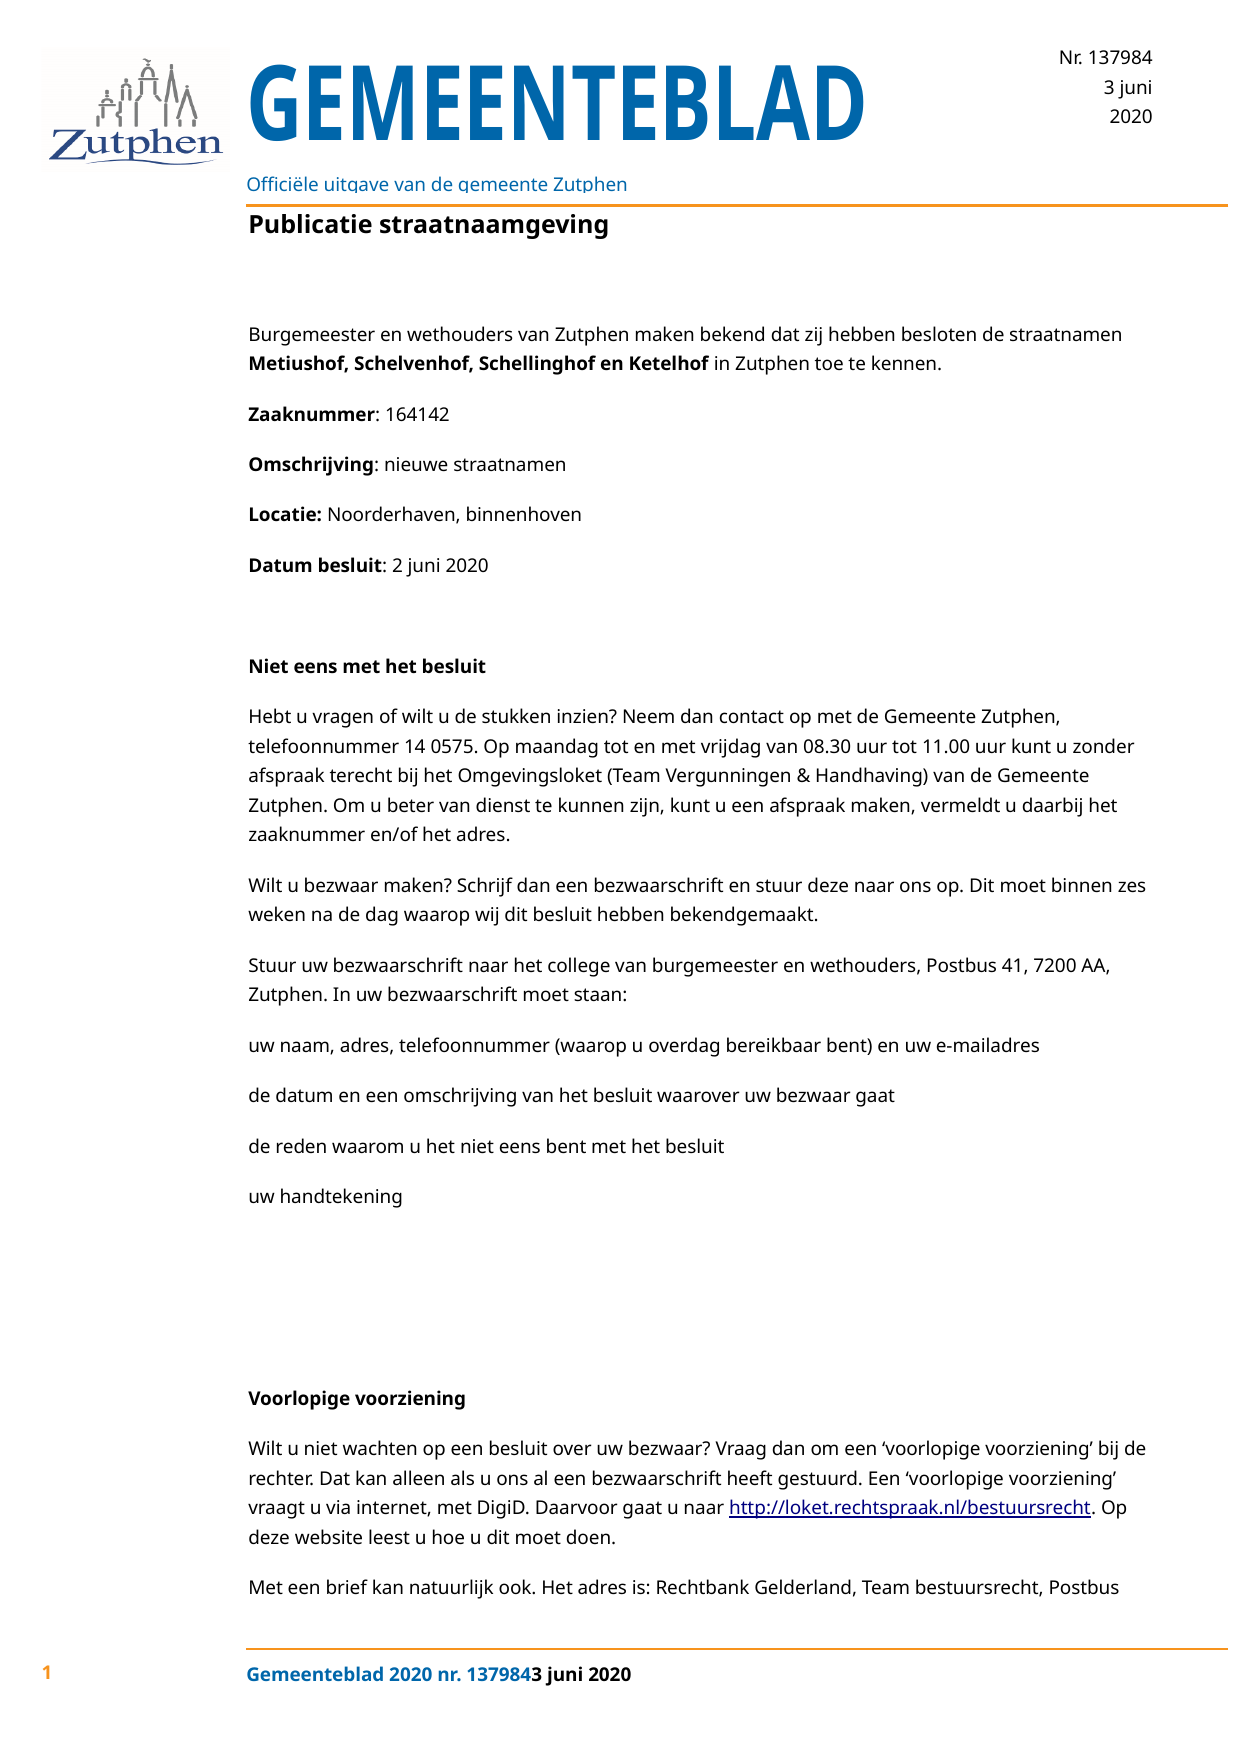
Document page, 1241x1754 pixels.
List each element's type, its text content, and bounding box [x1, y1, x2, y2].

text Wilt u niet wachten op een besluit over uw bezwaar? Vraag dan om een ‘voorlopige voorziening’ bij de rechter. Dat kan alleen als u ons al een bezwaarschrift heeft gestuurd. Een ‘voorlopige voorziening’ vraagt u via internet, met DigiD. Daarvoor gaat u naar http://loket.rechtspraak.nl/bestuursrecht. Op deze website leest u hoe u dit moet doen. [248, 1435, 1152, 1550]
picture [41, 47, 231, 172]
text Stuur uw bezwaarschrift naar het college van burgemeester en wethouders, Postbus 41, 7200 AA, Zutphen. In uw bezwaarschrift moet staan: [248, 952, 1152, 1007]
text Voorlopige voorziening [248, 1385, 1152, 1411]
text de datum en een omschrijving van het besluit waarover uw bezwaar gaat [248, 1082, 1152, 1108]
text Omschrijving: nieuwe straatnamen [248, 451, 1152, 477]
text Met een brief kan natuurlijk ook. Het adres is: Rechtbank Gelderland, Team bestuursrecht, Postbus [248, 1574, 1152, 1600]
text Hebt u vragen of wilt u de stukken inzien? Neem dan contact op met de Gemeente Zutphen, telefoonnummer 14 0575. Op maandag tot en met vrijdag van 08.30 uur tot 11.00 uur kunt u zonder afspraak terecht bij het Omgevingsloket (Team Vergunningen & Handhaving) van de Gemeente Zutphen. Om u beter van dienst te kunnen zijn, kunt u een afspraak maken, vermeldt u daarbij het zaaknummer en/of het adres. [248, 703, 1152, 847]
text Zaaknummer: 164142 [248, 401, 1152, 426]
text uw handtekening [248, 1183, 1152, 1209]
text Publicatie straatnaamgeving [248, 207, 1152, 241]
text Burgemeester en wethouders van Zutphen maken bekend dat zij hebben besloten de straatnamen Metiushof, Schelvenhof, Schellinghof en Ketelhof in Zutphen toe te kennen. [248, 321, 1152, 376]
text uw naam, adres, telefoonnummer (waarop u overdag bereikbaar bent) en uw e-mailadres [248, 1032, 1152, 1058]
text Niet eens met het besluit [248, 653, 1152, 678]
text Datum besluit: 2 juni 2020 [248, 552, 1152, 578]
text Wilt u bezwaar maken? Schrijf dan een bezwaarschrift en stuur deze naar ons op. Dit moet binnen zes weken na de dag waarop wij dit besluit hebben bekendgemaakt. [248, 872, 1152, 927]
text de reden waarom u het niet eens bent met het besluit [248, 1133, 1152, 1158]
text Locatie: Noorderhaven, binnenhoven [248, 502, 1152, 527]
